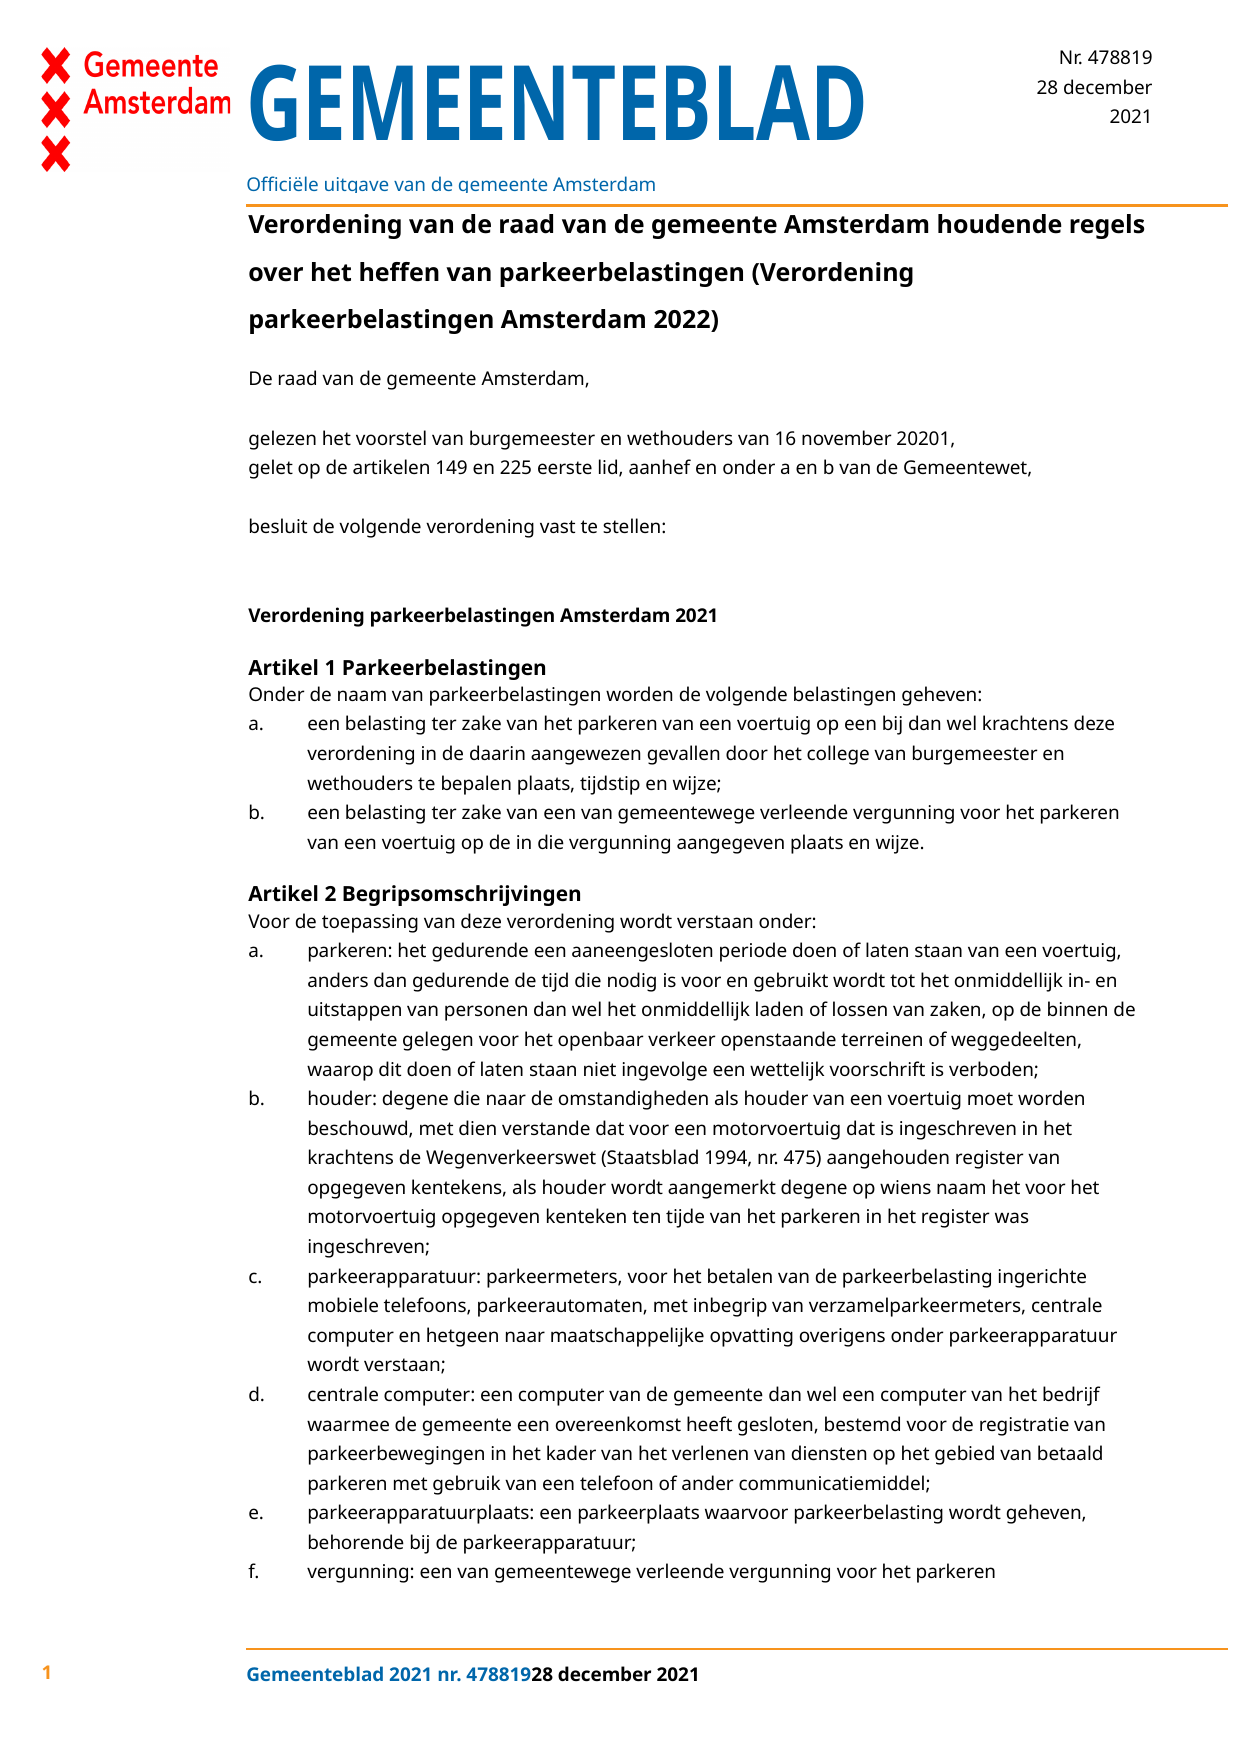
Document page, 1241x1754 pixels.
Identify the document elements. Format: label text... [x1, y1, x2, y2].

text De raad van de gemeente Amsterdam, [248, 366, 1152, 391]
picture [41, 47, 231, 172]
text gelet op de artikelen 149 en 225 eerste lid, aanhef en onder a en b van de Gemeentewet, [248, 454, 1152, 480]
list parkeerapparatuurplaats: een parkeerplaats waarvoor parkeerbelasting wordt geheven, behorende bij de parkeerapparatuur; [248, 1499, 1152, 1555]
list centrale computer: een computer van de gemeente dan wel een computer van het bedrijf waarmee de gemeente een overeenkomst heeft gesloten, bestemd voor de registratie van parkeerbewegingen in het kader van het verlenen van diensten op het gebied van betaald parkeren met gebruik van een telefoon of ander communicatiemiddel; [248, 1381, 1152, 1496]
list een belasting ter zake van het parkeren van een voertuig op een bij dan wel krachtens deze verordening in de daarin aangewezen gevallen door het college van burgemeester en wethouders te bepalen plaats, tijdstip en wijze; [248, 711, 1152, 796]
text Verordening parkeerbelastingen Amsterdam 2021 [248, 602, 1152, 628]
text Artikel 1 Parkeerbelastingen [248, 653, 1152, 681]
list parkeren: het gedurende een aaneengesloten periode doen of laten staan van een voertuig, anders dan gedurende de tijd die nodig is voor en gebruikt wordt tot het onmiddellijk in- en uitstappen van personen dan wel het onmiddellijk laden of lossen van zaken, op de binnen de gemeente gelegen voor het openbaar verkeer openstaande terreinen of weggedeelten, waarop dit doen of laten staan niet ingevolge een wettelijk voorschrift is verboden; [248, 937, 1152, 1081]
text Voor de toepassing van deze verordening wordt verstaan onder: [248, 908, 1152, 933]
list vergunning: een van gemeentewege verleende vergunning voor het parkeren [248, 1559, 1152, 1584]
text Artikel 2 Begripsomschrijvingen [248, 879, 1152, 908]
list houder: degene die naar de omstandigheden als houder van een voertuig moet worden beschouwd, met dien verstande dat voor een motorvoertuig dat is ingeschreven in het krachtens de Wegenverkeerswet (Staatsblad 1994, nr. 475) aangehouden register van opgegeven kentekens, als houder wordt aangemerkt degene op wiens naam het voor het motorvoertuig opgegeven kenteken ten tijde van het parkeren in het register was ingeschreven; [248, 1085, 1152, 1259]
text Onder de naam van parkeerbelastingen worden de volgende belastingen geheven: [248, 681, 1152, 707]
text Verordening van de raad van de gemeente Amsterdam houdende regels over het heffen van parkeerbelastingen (Verordening parkeerbelastingen Amsterdam 2022) [248, 207, 1152, 336]
list een belasting ter zake van een van gemeentewege verleende vergunning voor het parkeren van een voertuig op de in die vergunning aangegeven plaats en wijze. [248, 799, 1152, 855]
text besluit de volgende verordening vast te stellen: [248, 513, 1152, 539]
list parkeerapparatuur: parkeermeters, voor het betalen van de parkeerbelasting ingerichte mobiele telefoons, parkeerautomaten, met inbegrip van verzamelparkeermeters, centrale computer en hetgeen naar maatschappelijke opvatting overigens onder parkeerapparatuur wordt verstaan; [248, 1263, 1152, 1377]
text gelezen het voorstel van burgemeester en wethouders van 16 november 20201, [248, 425, 1152, 450]
